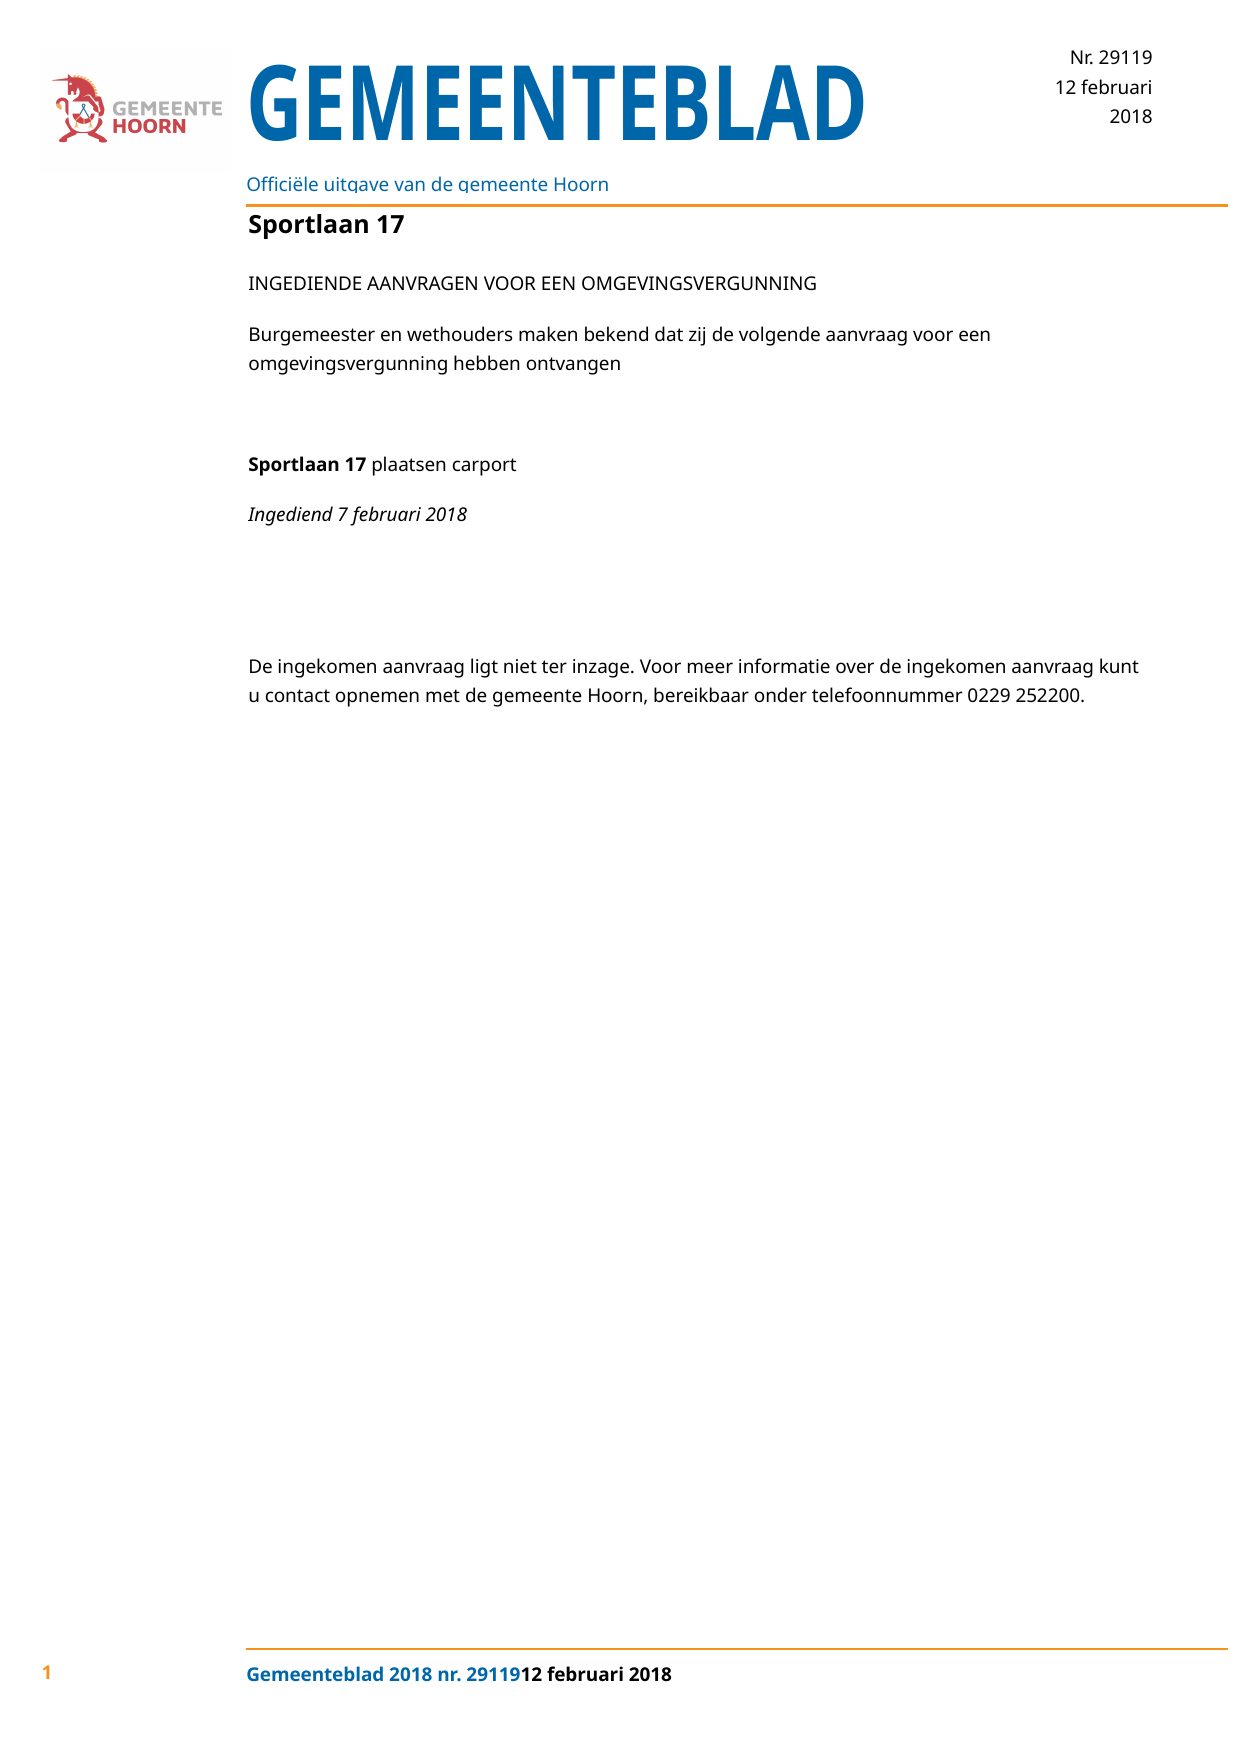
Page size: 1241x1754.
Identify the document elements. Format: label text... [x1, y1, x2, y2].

text Sportlaan 17 [248, 207, 1152, 241]
text INGEDIENDE AANVRAGEN VOOR EEN OMGEVINGSVERGUNNING [248, 270, 1152, 296]
text Sportlaan 17 plaatsen carport [248, 451, 1152, 477]
text Burgemeester en wethouders maken bekend dat zij de volgende aanvraag voor een omgevingsvergunning hebben ontvangen [248, 321, 1152, 376]
text Ingediend 7 februari 2018 [248, 502, 1152, 527]
text De ingekomen aanvraag ligt niet ter inzage. Voor meer informatie over de ingekomen aanvraag kunt u contact opnemen met de gemeente Hoorn, bereikbaar onder telefoonnummer 0229 252200. [248, 653, 1152, 708]
picture [41, 47, 231, 172]
